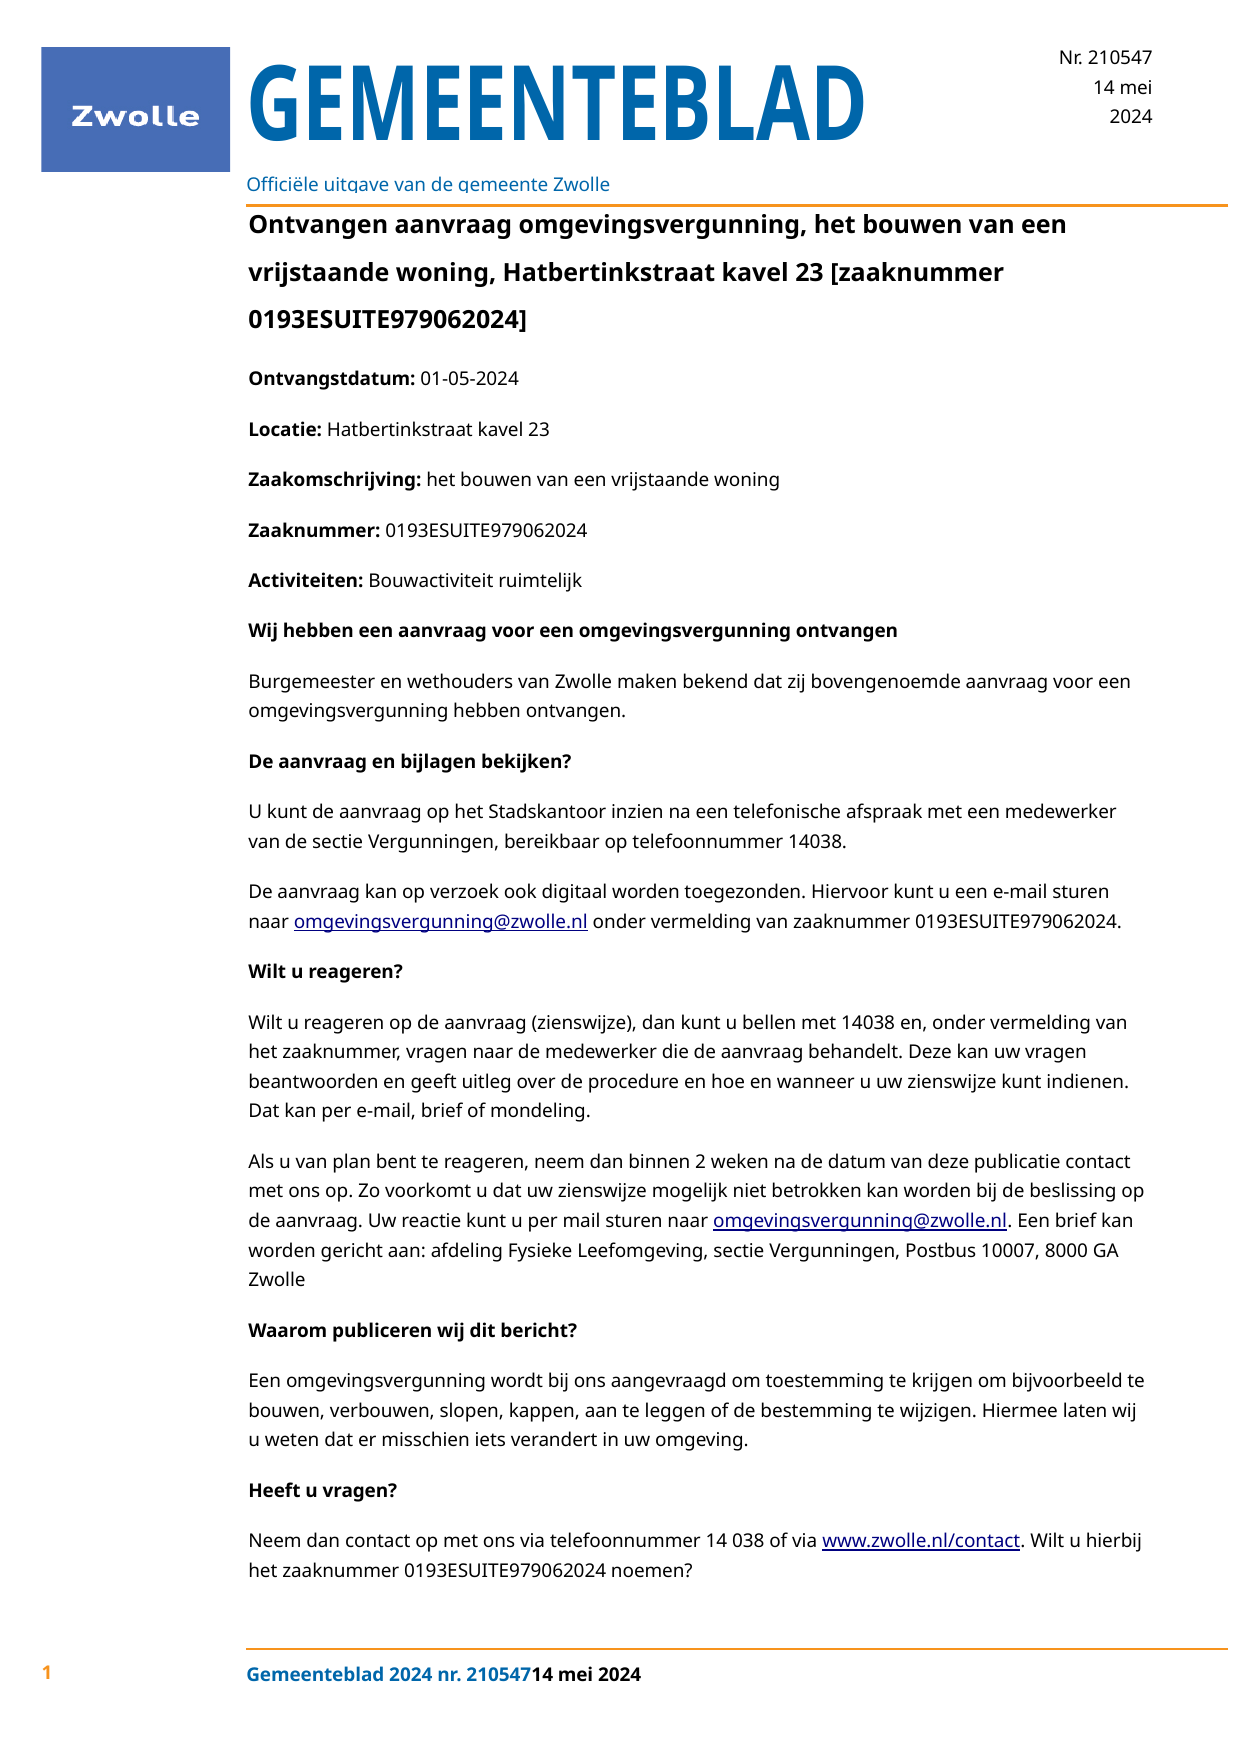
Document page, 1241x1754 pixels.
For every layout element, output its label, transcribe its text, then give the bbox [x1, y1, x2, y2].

text Waarom publiceren wij dit bericht? [248, 1317, 1152, 1342]
text Heeft u vragen? [248, 1477, 1152, 1502]
text Ontvangstdatum: 01-05-2024 [248, 366, 1152, 391]
text Een omgevingsvergunning wordt bij ons aangevraagd om toestemming te krijgen om bijvoorbeeld te bouwen, verbouwen, slopen, kappen, aan te leggen of de bestemming te wijzigen. Hiermee laten wij u weten dat er misschien iets verandert in uw omgeving. [248, 1367, 1152, 1452]
text De aanvraag en bijlagen bekijken? [248, 748, 1152, 774]
text Wij hebben een aanvraag voor een omgevingsvergunning ontvangen [248, 618, 1152, 643]
text De aanvraag kan op verzoek ook digitaal worden toegezonden. Hiervoor kunt u een e-mail sturen naar omgevingsvergunning@zwolle.nl onder vermelding van zaaknummer 0193ESUITE979062024. [248, 878, 1152, 934]
text Zaakomschrijving: het bouwen van een vrijstaande woning [248, 466, 1152, 492]
text Wilt u reageren op de aanvraag (zienswijze), dan kunt u bellen met 14038 en, onder vermelding van het zaaknummer, vragen naar de medewerker die de aanvraag behandelt. Deze kan uw vragen beantwoorden en geeft uitleg over de procedure en hoe en wanneer u uw zienswijze kunt indienen. Dat kan per e-mail, brief of mondeling. [248, 1009, 1152, 1123]
text U kunt de aanvraag op het Stadskantoor inzien na een telefonische afspraak met een medewerker van de sectie Vergunningen, bereikbaar op telefoonnummer 14038. [248, 798, 1152, 854]
text Activiteiten: Bouwactiviteit ruimtelijk [248, 567, 1152, 593]
text Zaaknummer: 0193ESUITE979062024 [248, 517, 1152, 542]
text Locatie: Hatbertinkstraat kavel 23 [248, 416, 1152, 442]
picture [41, 47, 231, 172]
text Burgemeester en wethouders van Zwolle maken bekend dat zij bovengenoemde aanvraag voor een omgevingsvergunning hebben ontvangen. [248, 668, 1152, 723]
text Ontvangen aanvraag omgevingsvergunning, het bouwen van een vrijstaande woning, Hatbertinkstraat kavel 23 [zaaknummer 0193ESUITE979062024] [248, 207, 1152, 336]
text Neem dan contact op met ons via telefoonnummer 14 038 of via www.zwolle.nl/contact. Wilt u hierbij het zaaknummer 0193ESUITE979062024 noemen? [248, 1527, 1152, 1582]
text Wilt u reageren? [248, 958, 1152, 984]
text Als u van plan bent te reageren, neem dan binnen 2 weken na de datum van deze publicatie contact met ons op. Zo voorkomt u dat uw zienswijze mogelijk niet betrokken kan worden bij de beslissing op de aanvraag. Uw reactie kunt u per mail sturen naar omgevingsvergunning@zwolle.nl. Een brief kan worden gericht aan: afdeling Fysieke Leefomgeving, sectie Vergunningen, Postbus 10007, 8000 GA Zwolle [248, 1148, 1152, 1292]
